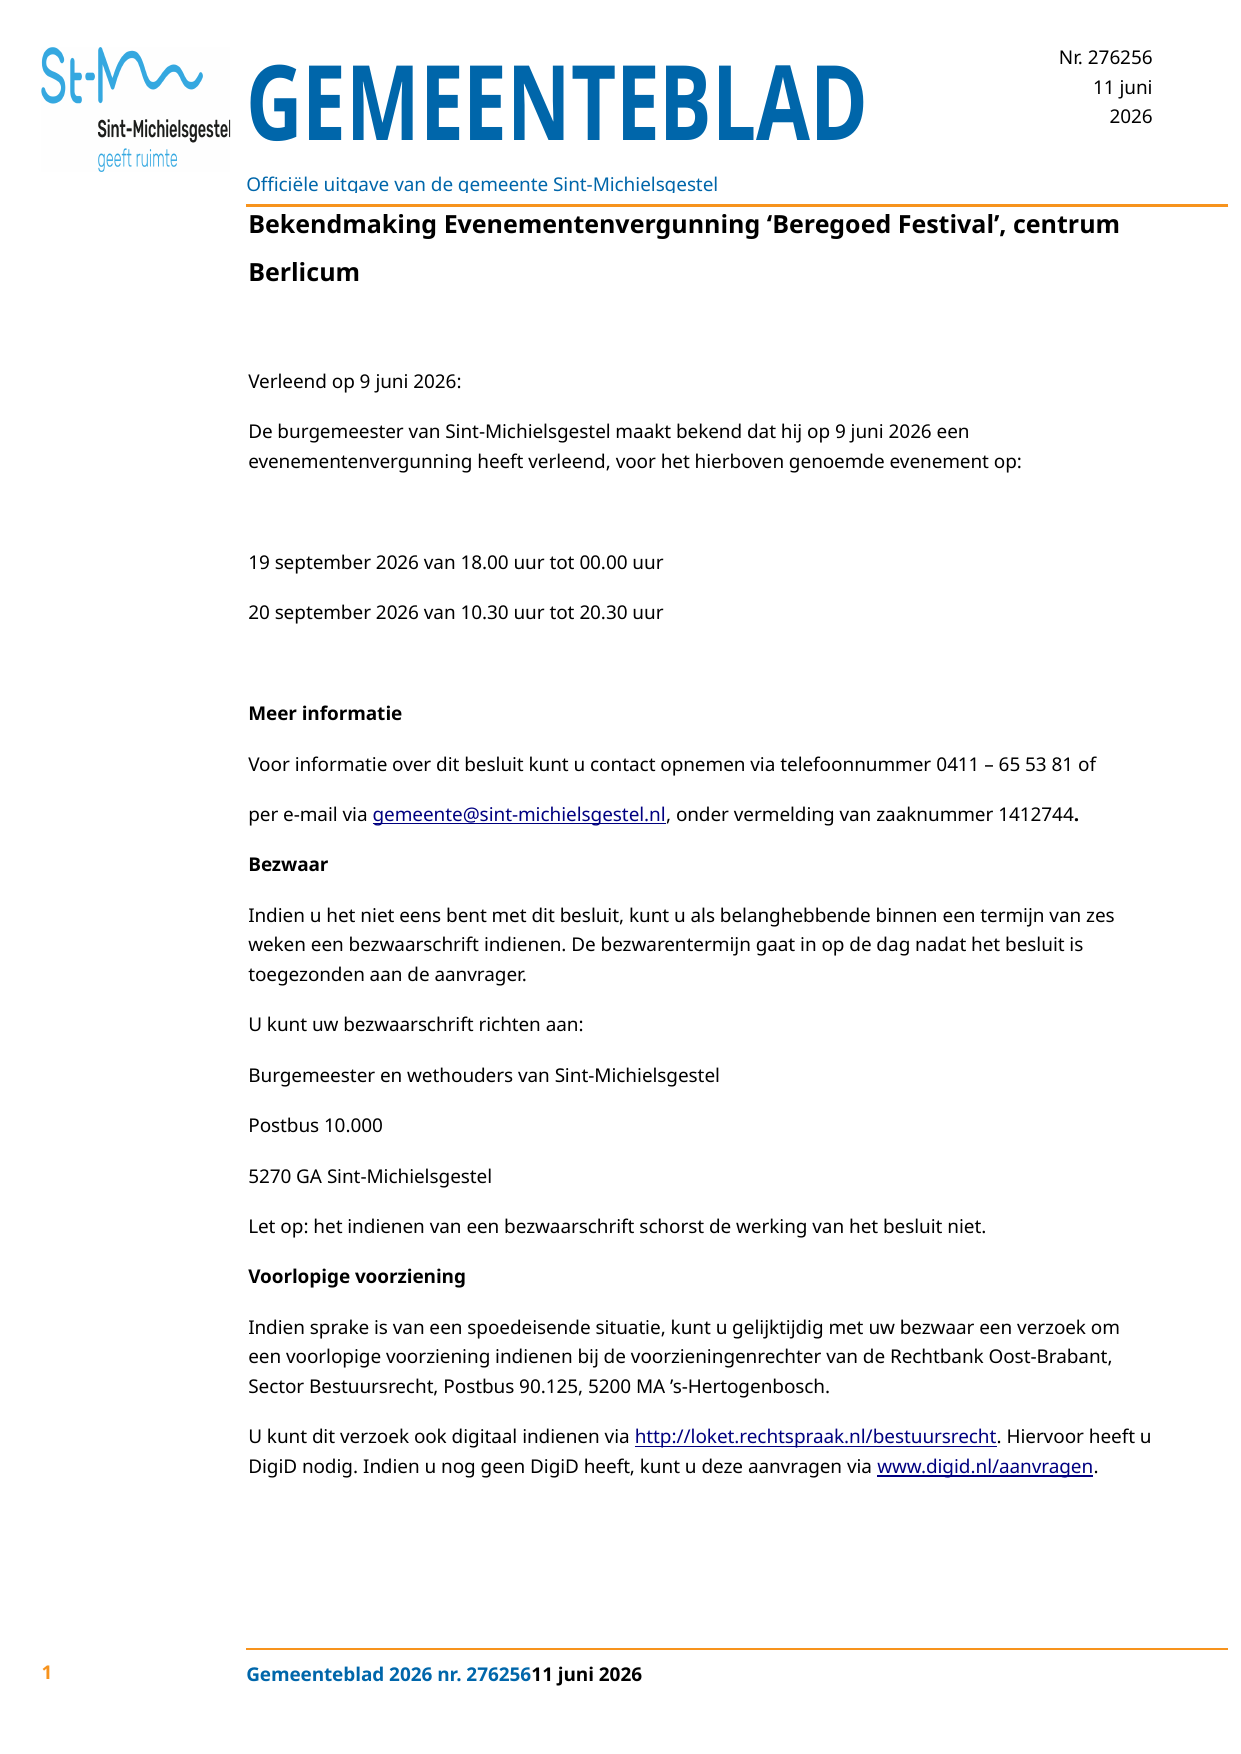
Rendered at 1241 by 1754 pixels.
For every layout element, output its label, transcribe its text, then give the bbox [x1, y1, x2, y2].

text Bekendmaking Evenementenvergunning ‘Beregoed Festival’, centrum Berlicum [248, 207, 1152, 288]
text Postbus 10.000 [248, 1112, 1152, 1138]
text Bezwaar [248, 852, 1152, 877]
text 5270 GA Sint-Michielsgestel [248, 1163, 1152, 1189]
text Burgemeester en wethouders van Sint-Michielsgestel [248, 1062, 1152, 1088]
text Let op: het indienen van een bezwaarschrift schorst de werking van het besluit niet. [248, 1213, 1152, 1239]
text Meer informatie [248, 700, 1152, 726]
picture [41, 47, 231, 172]
text Indien sprake is van een spoedeisende situatie, kunt u gelijktijdig met uw bezwaar een verzoek om een voorlopige voorziening indienen bij de voorzieningenrechter van de Rechtbank Oost-Brabant, Sector Bestuursrecht, Postbus 90.125, 5200 MA ’s-Hertogenbosch. [248, 1314, 1152, 1399]
text Voorlopige voorziening [248, 1264, 1152, 1289]
text Voor informatie over dit besluit kunt u contact opnemen via telefoonnummer 0411 – 65 53 81 of [248, 751, 1152, 777]
text 19 september 2026 van 18.00 uur tot 00.00 uur [248, 549, 1152, 575]
text De burgemeester van Sint-Michielsgestel maakt bekend dat hij op 9 juni 2026 een evenementenvergunning heeft verleend, voor het hierboven genoemde evenement op: [248, 419, 1152, 474]
text Indien u het niet eens bent met dit besluit, kunt u als belanghebbende binnen een termijn van zes weken een bezwaarschrift indienen. De bezwarentermijn gaat in op de dag nadat het besluit is toegezonden aan de aanvrager. [248, 902, 1152, 987]
text 20 september 2026 van 10.30 uur tot 20.30 uur [248, 599, 1152, 625]
text U kunt dit verzoek ook digitaal indienen via http://loket.rechtspraak.nl/bestuursrecht. Hiervoor heeft u DigiD nodig. Indien u nog geen DigiD heeft, kunt u deze aanvragen via www.digid.nl/aanvragen. [248, 1424, 1152, 1479]
text Verleend op 9 juni 2026: [248, 368, 1152, 394]
text per e-mail via gemeente@sint-michielsgestel.nl, onder vermelding van zaaknummer 1412744. [248, 801, 1152, 827]
text U kunt uw bezwaarschrift richten aan: [248, 1012, 1152, 1037]
